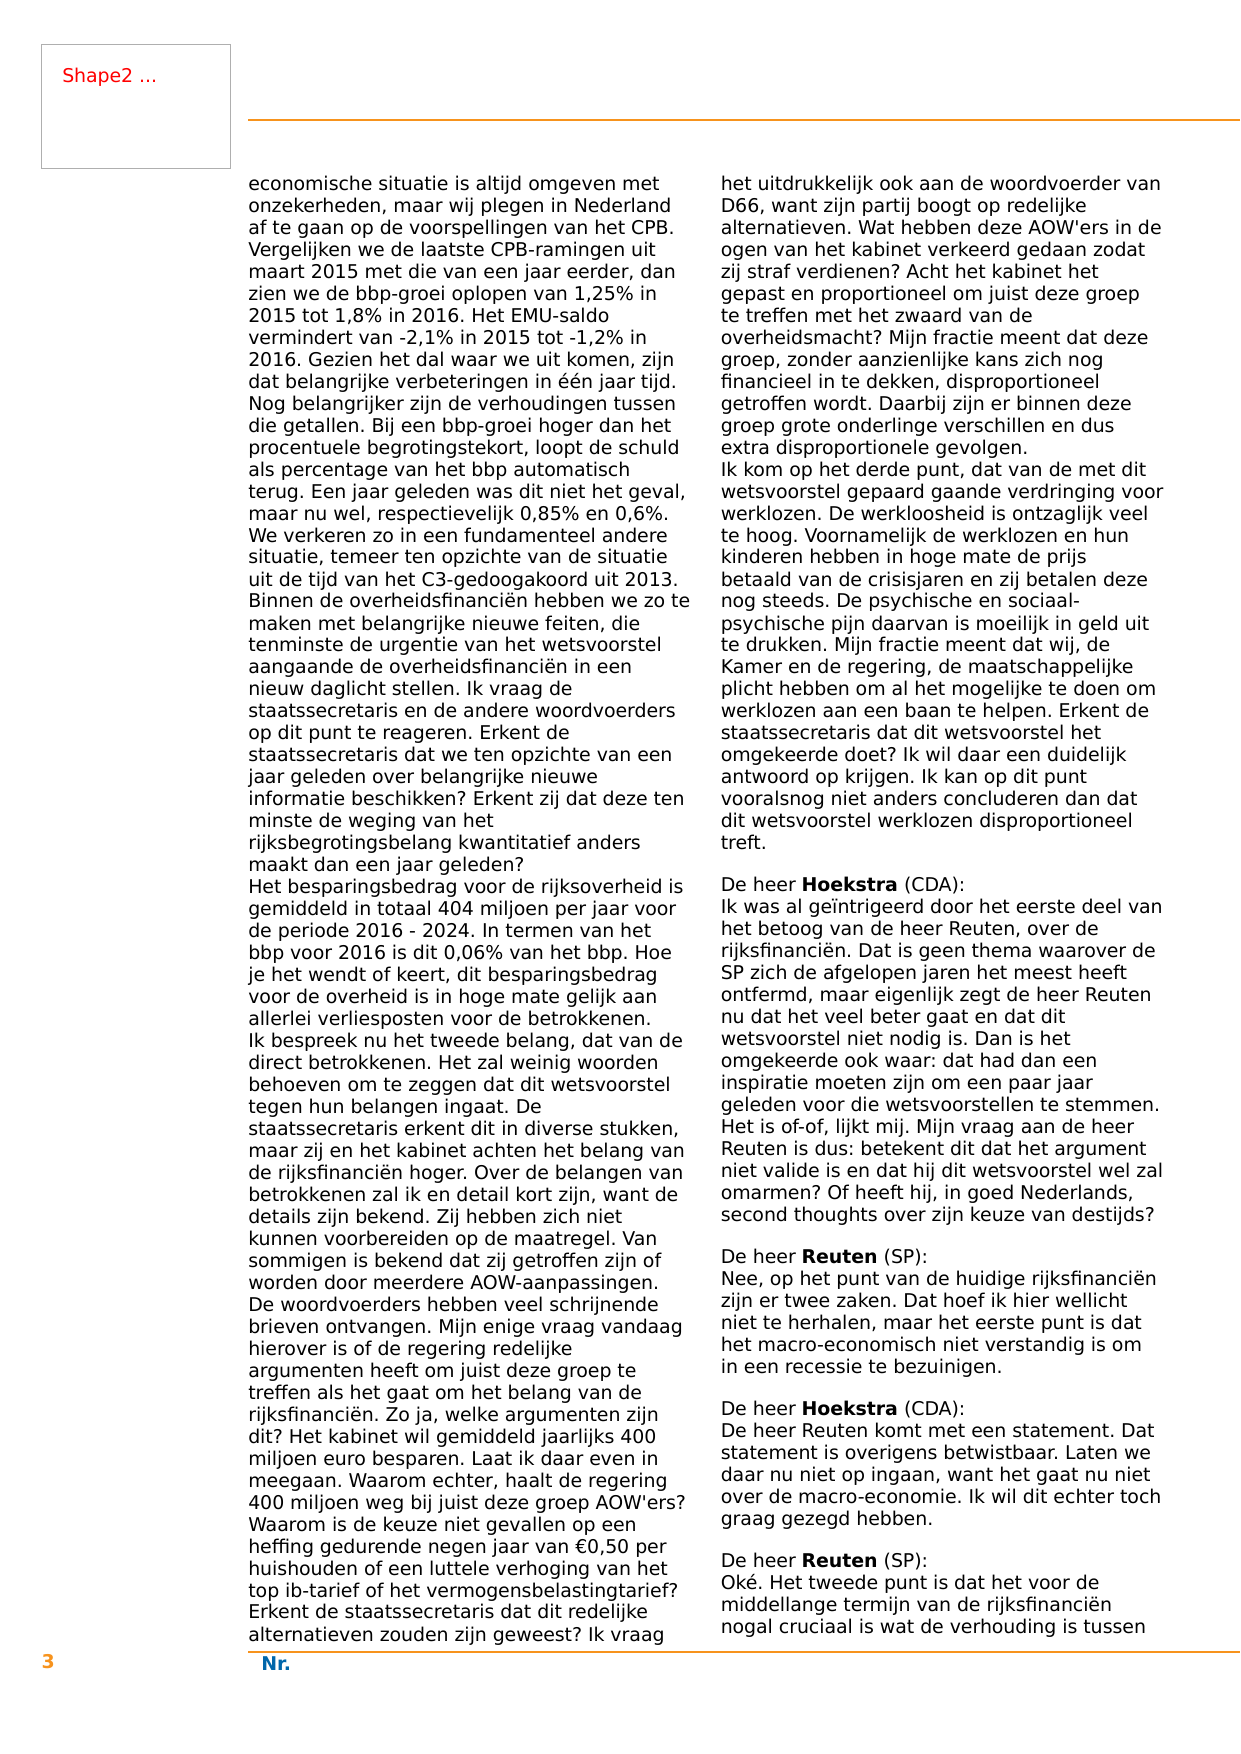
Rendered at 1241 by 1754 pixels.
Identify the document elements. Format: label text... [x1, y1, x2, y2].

text De heer Hoekstra (CDA): [721, 1398, 1163, 1420]
text Oké. Het tweede punt is dat het voor de middellange termijn van de rijksfinanciën nogal cruciaal is wat de verhouding is tussen [721, 1572, 1163, 1637]
text De heer Reuten (SP): [721, 1549, 1163, 1572]
text het uitdrukkelijk ook aan de woordvoerder van D66, want zijn partij boogt op redelijke alternatieven. Wat hebben deze AOW'ers in de ogen van het kabinet verkeerd gedaan zodat zij straf verdienen? Acht het kabinet het gepast en proportioneel om juist deze groep te treffen met het zwaard van de overheidsmacht? Mijn fractie meent dat deze groep, zonder aanzienlijke kans zich nog financieel in te dekken, disproportioneel getroffen wordt. Daarbij zijn er binnen deze groep grote onderlinge verschillen en dus extra disproportionele gevolgen. [721, 173, 1163, 458]
text Ik was al geïntrigeerd door het eerste deel van het betoog van de heer Reuten, over de rijksfinanciën. Dat is geen thema waarover de SP zich de afgelopen jaren het meest heeft ontfermd, maar eigenlijk zegt de heer Reuten nu dat het veel beter gaat en dat dit wetsvoorstel niet nodig is. Dan is het omgekeerde ook waar: dat had dan een inspiratie moeten zijn om een paar jaar geleden voor die wetsvoorstellen te stemmen. Het is of-of, lijkt mij. Mijn vraag aan de heer Reuten is dus: betekent dit dat het argument niet valide is en dat hij dit wetsvoorstel wel zal omarmen? Of heeft hij, in goed Nederlands, second thoughts over zijn keuze van destijds? [721, 896, 1163, 1226]
text De heer Reuten (SP): [721, 1246, 1163, 1268]
text Ik bespreek nu het tweede belang, dat van de direct betrokkenen. Het zal weinig woorden behoeven om te zeggen dat dit wetsvoorstel tegen hun belangen ingaat. De staatssecretaris erkent dit in diverse stukken, maar zij en het kabinet achten het belang van de rijksfinanciën hoger. Over de belangen van betrokkenen zal ik en detail kort zijn, want de details zijn bekend. Zij hebben zich niet kunnen voorbereiden op de maatregel. Van sommigen is bekend dat zij getroffen zijn of worden door meerdere AOW-aanpassingen. De woordvoerders hebben veel schrijnende brieven ontvangen. Mijn enige vraag vandaag hierover is of de regering redelijke argumenten heeft om juist deze groep te treffen als het gaat om het belang van de rijksfinanciën. Zo ja, welke argumenten zijn dit? Het kabinet wil gemiddeld jaarlijks 400 miljoen euro besparen. Laat ik daar even in meegaan. Waarom echter, haalt de regering 400 miljoen weg bij juist deze groep AOW'ers? Waarom is de keuze niet gevallen op een heffing gedurende negen jaar van €0,50 per huishouden of een luttele verhoging van het top ib-tarief of het vermogensbelastingtarief? Erkent de staatssecretaris dat dit redelijke alternatieven zouden zijn geweest? Ik vraag [248, 1030, 691, 1645]
text economische situatie is altijd omgeven met onzekerheden, maar wij plegen in Nederland af te gaan op de voorspellingen van het CPB. Vergelijken we de laatste CPB-ramingen uit maart 2015 met die van een jaar eerder, dan zien we de bbp-groei oplopen van 1,25% in 2015 tot 1,8% in 2016. Het EMU-saldo vermindert van -2,1% in 2015 tot -1,2% in 2016. Gezien het dal waar we uit komen, zijn dat belangrijke verbeteringen in één jaar tijd. Nog belangrijker zijn de verhoudingen tussen die getallen. Bij een bbp-groei hoger dan het procentuele begrotingstekort, loopt de schuld als percentage van het bbp automatisch terug. Een jaar geleden was dit niet het geval, maar nu wel, respectievelijk 0,85% en 0,6%. We verkeren zo in een fundamenteel andere situatie, temeer ten opzichte van de situatie uit de tijd van het C3-gedoogakoord uit 2013. [248, 173, 691, 590]
text Ik kom op het derde punt, dat van de met dit wetsvoorstel gepaard gaande verdringing voor werklozen. De werkloosheid is ontzaglijk veel te hoog. Voornamelijk de werklozen en hun kinderen hebben in hoge mate de prijs betaald van de crisisjaren en zij betalen deze nog steeds. De psychische en sociaal-psychische pijn daarvan is moeilijk in geld uit te drukken. Mijn fractie meent dat wij, de Kamer en de regering, de maatschappelijke plicht hebben om al het mogelijke te doen om werklozen aan een baan te helpen. Erkent de staatssecretaris dat dit wetsvoorstel het omgekeerde doet? Ik wil daar een duidelijk antwoord op krijgen. Ik kan op dit punt vooralsnog niet anders concluderen dan dat dit wetsvoorstel werklozen disproportioneel treft. [721, 458, 1163, 854]
text De heer Hoekstra (CDA): [721, 874, 1163, 896]
text Binnen de overheidsfinanciën hebben we zo te maken met belangrijke nieuwe feiten, die tenminste de urgentie van het wetsvoorstel aangaande de overheidsfinanciën in een nieuw daglicht stellen. Ik vraag de staatssecretaris en de andere woordvoerders op dit punt te reageren. Erkent de staatssecretaris dat we ten opzichte van een jaar geleden over belangrijke nieuwe informatie beschikken? Erkent zij dat deze ten minste de weging van het rijksbegrotingsbelang kwantitatief anders maakt dan een jaar geleden? [248, 590, 691, 876]
text Nee, op het punt van de huidige rijksfinanciën zijn er twee zaken. Dat hoef ik hier wellicht niet te herhalen, maar het eerste punt is dat het macro-economisch niet verstandig is om in een recessie te bezuinigen. [721, 1268, 1163, 1378]
text De heer Reuten komt met een statement. Dat statement is overigens betwistbaar. Laten we daar nu niet op ingaan, want het gaat nu niet over de macro-economie. Ik wil dit echter toch graag gezegd hebben. [721, 1420, 1163, 1529]
text Het besparingsbedrag voor de rijksoverheid is gemiddeld in totaal 404 miljoen per jaar voor de periode 2016 - 2024. In termen van het bbp voor 2016 is dit 0,06% van het bbp. Hoe je het wendt of keert, dit besparingsbedrag voor de overheid is in hoge mate gelijk aan allerlei verliesposten voor de betrokkenen. [248, 876, 691, 1030]
